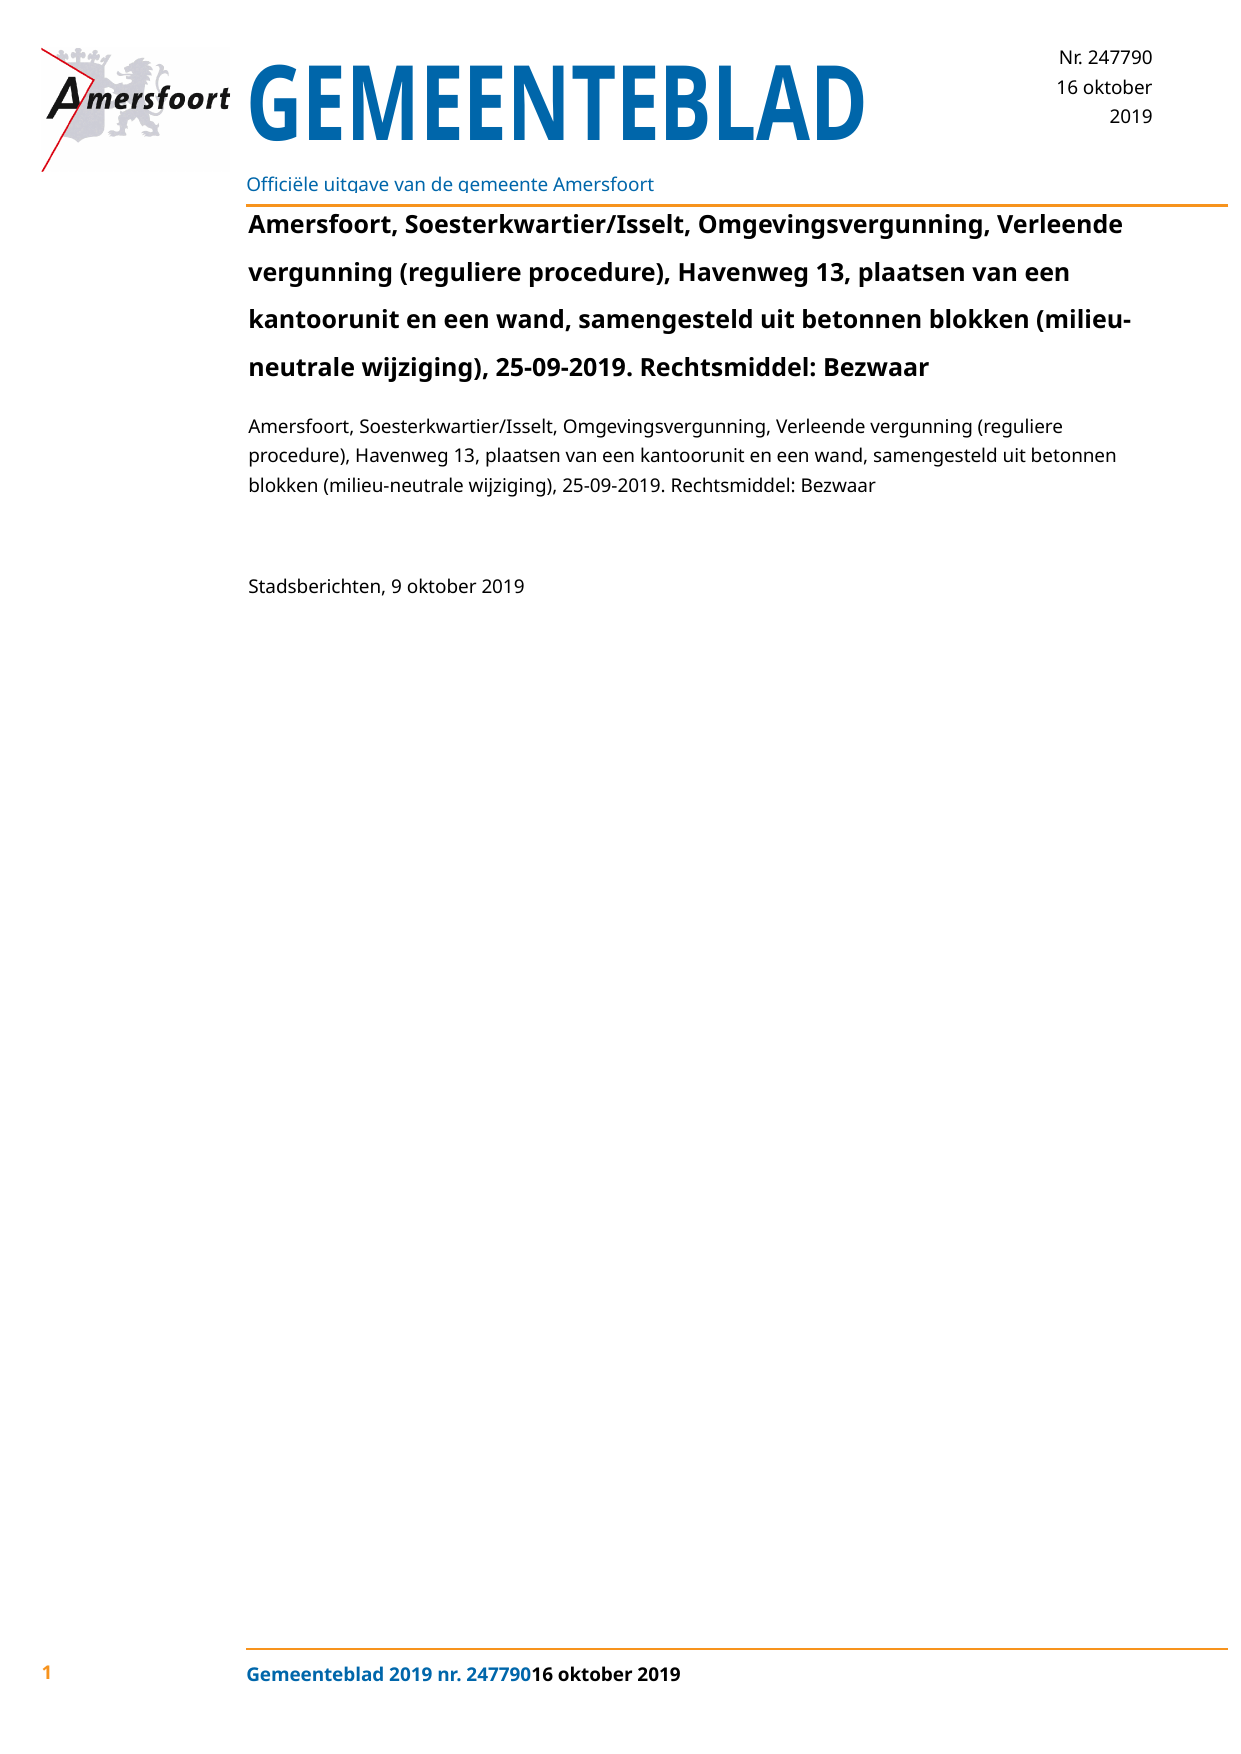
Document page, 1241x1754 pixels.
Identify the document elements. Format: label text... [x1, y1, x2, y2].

text Amersfoort, Soesterkwartier/Isselt, Omgevingsvergunning, Verleende vergunning (reguliere procedure), Havenweg 13, plaatsen van een kantoorunit en een wand, samengesteld uit betonnen blokken (milieu-neutrale wijziging), 25-09-2019. Rechtsmiddel: Bezwaar [248, 413, 1152, 498]
picture [41, 47, 231, 172]
text Amersfoort, Soesterkwartier/Isselt, Omgevingsvergunning, Verleende vergunning (reguliere procedure), Havenweg 13, plaatsen van een kantoorunit en een wand, samengesteld uit betonnen blokken (milieu-neutrale wijziging), 25-09-2019. Rechtsmiddel: Bezwaar [248, 207, 1152, 384]
text Stadsberichten, 9 oktober 2019 [248, 573, 1152, 599]
